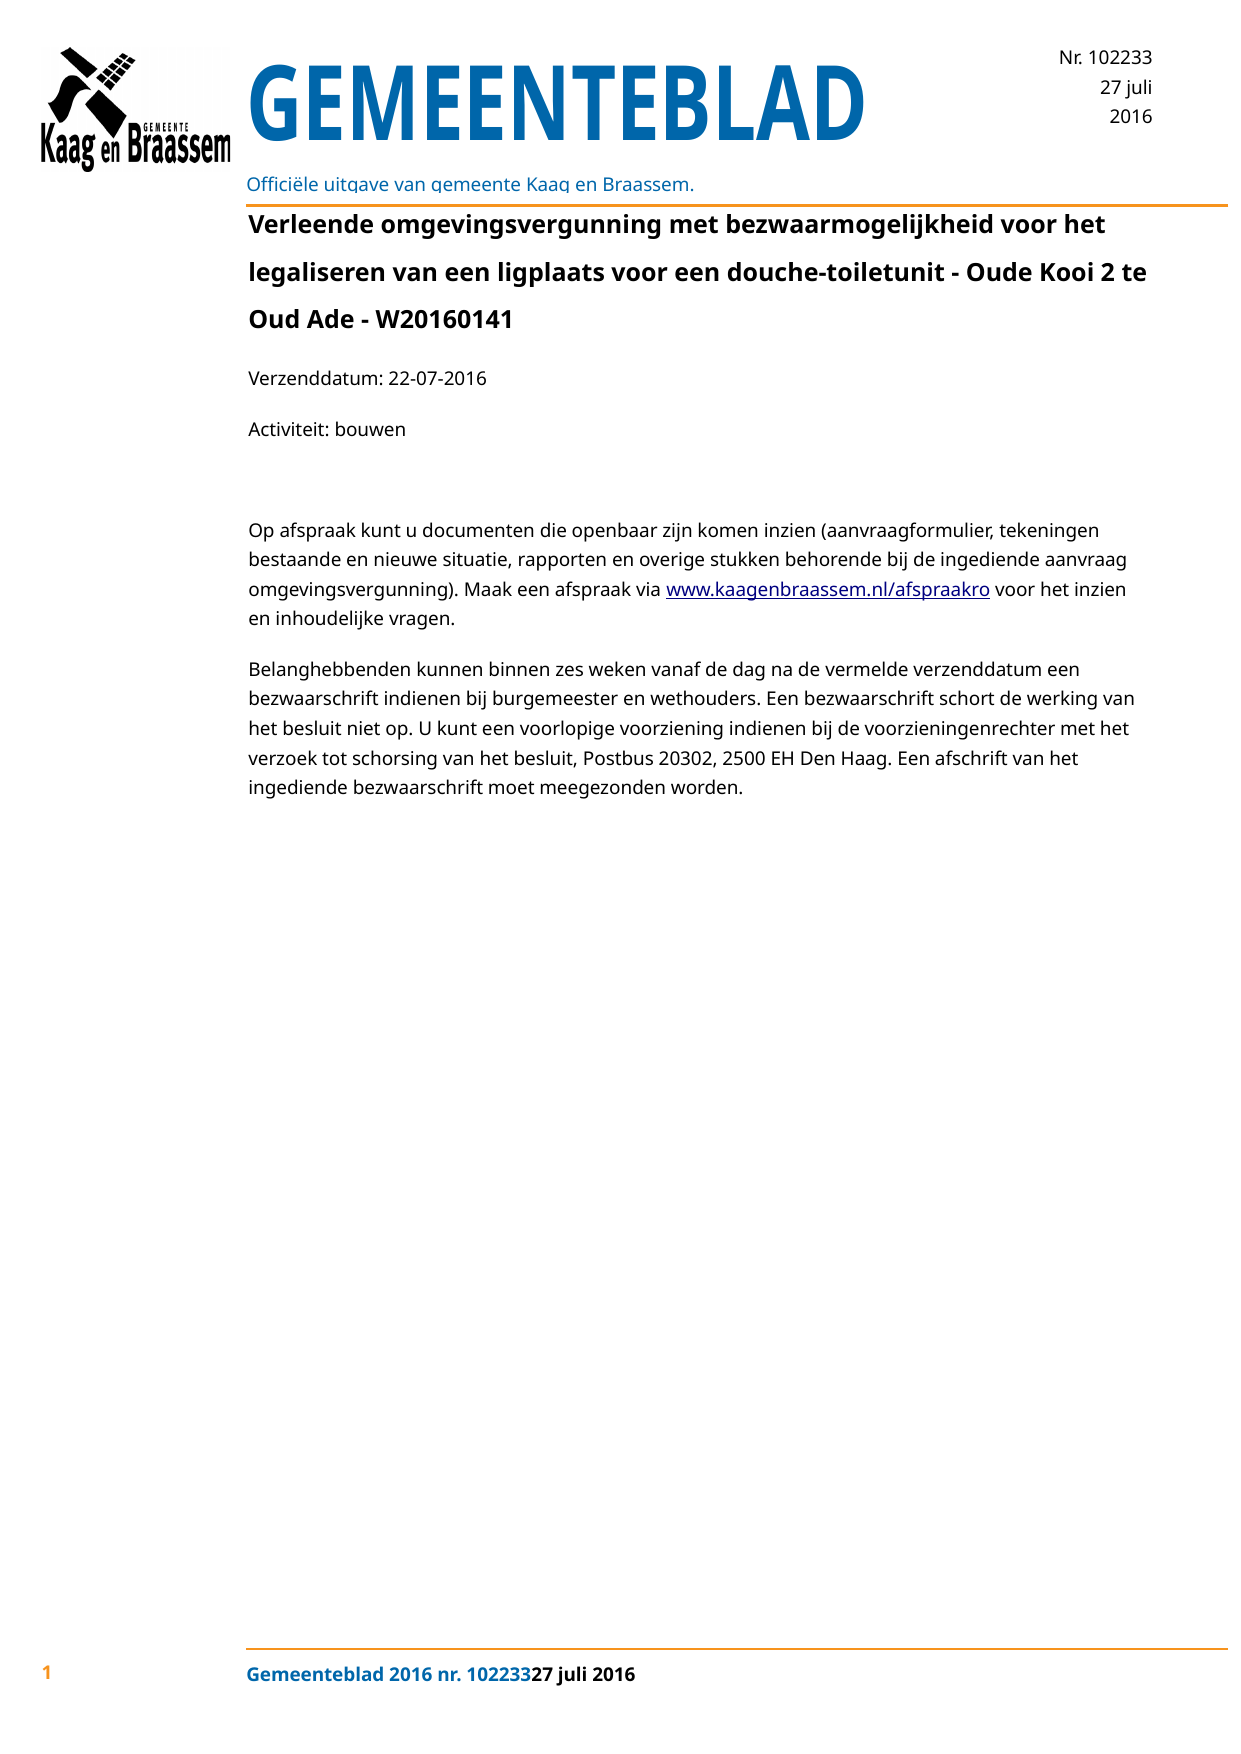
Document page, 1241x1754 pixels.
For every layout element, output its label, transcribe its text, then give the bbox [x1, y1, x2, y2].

text Verleende omgevingsvergunning met bezwaarmogelijkheid voor het legaliseren van een ligplaats voor een douche-toiletunit - Oude Kooi 2 te Oud Ade - W20160141 [248, 207, 1152, 336]
picture [41, 47, 231, 172]
text Op afspraak kunt u documenten die openbaar zijn komen inzien (aanvraagformulier, tekeningen bestaande en nieuwe situatie, rapporten en overige stukken behorende bij de ingediende aanvraag omgevingsvergunning). Maak een afspraak via www.kaagenbraassem.nl/afspraakro voor het inzien en inhoudelijke vragen. [248, 517, 1152, 631]
text Verzenddatum: 22-07-2016 [248, 366, 1152, 391]
text Belanghebbenden kunnen binnen zes weken vanaf de dag na de vermelde verzenddatum een bezwaarschrift indienen bij burgemeester en wethouders. Een bezwaarschrift schort de werking van het besluit niet op. U kunt een voorlopige voorziening indienen bij de voorzieningenrechter met het verzoek tot schorsing van het besluit, Postbus 20302, 2500 EH Den Haag. Een afschrift van het ingediende bezwaarschrift moet meegezonden worden. [248, 656, 1152, 800]
text Activiteit: bouwen [248, 416, 1152, 442]
